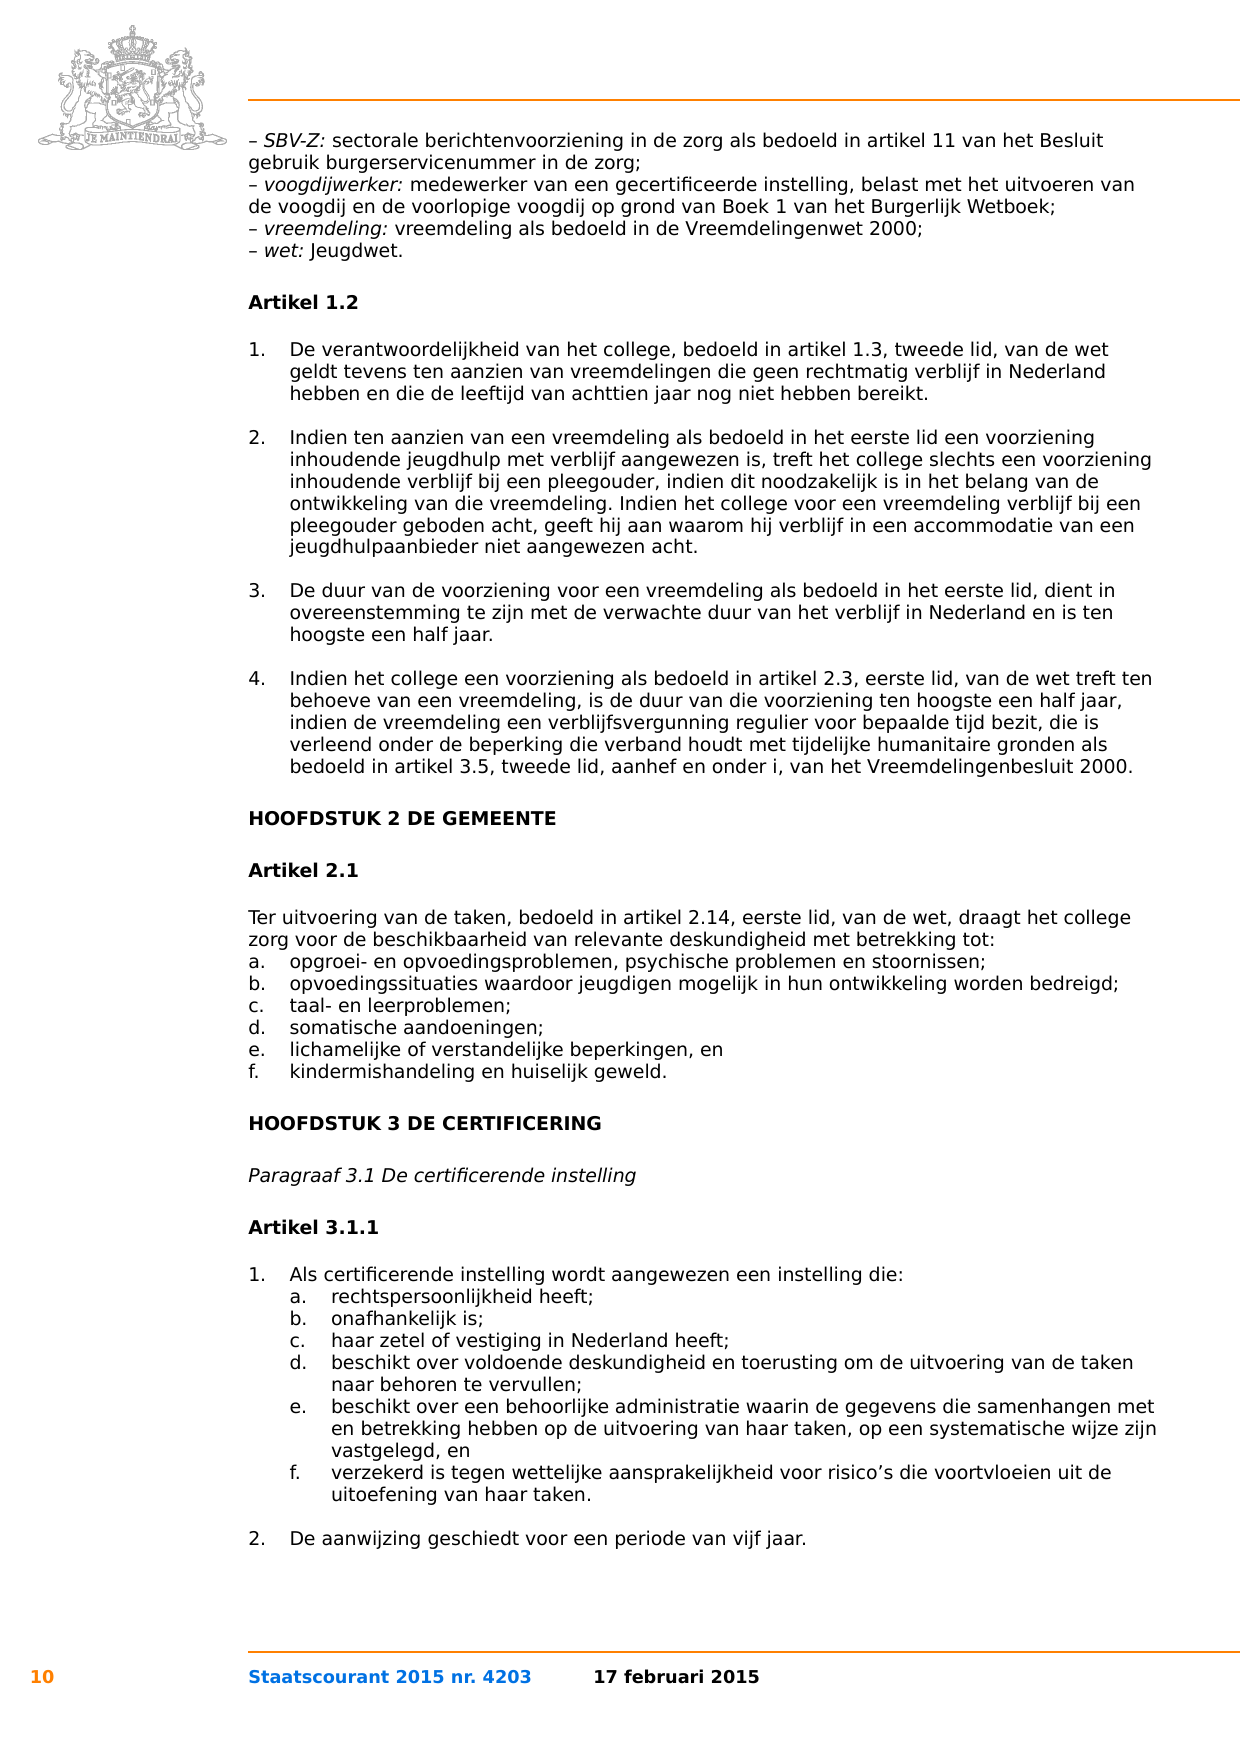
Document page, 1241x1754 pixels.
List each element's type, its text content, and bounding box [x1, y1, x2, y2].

text 1. De verantwoordelijkheid van het college, bedoeld in artikel 1.3, tweede lid, van de wet geldt tevens ten aanzien van vreemdelingen die geen rechtmatig verblijf in Nederland hebben en die de leeftijd van achttien jaar nog niet hebben bereikt. [248, 339, 1163, 405]
subtitle Artikel 2.1 [248, 860, 1163, 882]
picture [38, 25, 227, 150]
text 4. Indien het college een voorziening als bedoeld in artikel 2.3, eerste lid, van de wet treft ten behoeve van een vreemdeling, is de duur van die voorziening ten hoogste een half jaar, indien de vreemdeling een verblijfsvergunning regulier voor bepaalde tijd bezit, die is verleend onder de beperking die verband houdt met tijdelijke humanitaire gronden als bedoeld in artikel 3.5, tweede lid, aanhef en onder i, van het Vreemdelingenbesluit 2000. [248, 668, 1163, 778]
text f. kindermishandeling en huiselijk geweld. [248, 1061, 1163, 1083]
subtitle HOOFDSTUK 2 DE GEMEENTE [248, 808, 1163, 830]
text d. beschikt over voldoende deskundigheid en toerusting om de uitvoering van de taken naar behoren te vervullen; [289, 1352, 1163, 1396]
text Ter uitvoering van de taken, bedoeld in artikel 2.14, eerste lid, van de wet, draagt het college zorg voor de beschikbaarheid van relevante deskundigheid met betrekking tot: [248, 907, 1163, 951]
text – wet: Jeugdwet. [248, 240, 1163, 262]
subtitle Artikel 3.1.1 [248, 1217, 1163, 1239]
text c. taal- en leerproblemen; [248, 995, 1163, 1017]
subtitle Paragraaf 3.1 De certificerende instelling [248, 1165, 1163, 1187]
text d. somatische aandoeningen; [248, 1017, 1163, 1039]
text – SBV-Z: sectorale berichtenvoorziening in de zorg als bedoeld in artikel 11 van het Besluit gebruik burgerservicenummer in de zorg; [248, 130, 1163, 174]
text 2. De aanwijzing geschiedt voor een periode van vijf jaar. [248, 1527, 1163, 1549]
text – voogdijwerker: medewerker van een gecertificeerde instelling, belast met het uitvoeren van de voogdij en de voorlopige voogdij op grond van Boek 1 van het Burgerlijk Wetboek; [248, 174, 1163, 218]
text f. verzekerd is tegen wettelijke aansprakelijkheid voor risico’s die voortvloeien uit de uitoefening van haar taken. [289, 1462, 1163, 1506]
text a. opgroei- en opvoedingsproblemen, psychische problemen en stoornissen; [248, 951, 1163, 973]
subtitle HOOFDSTUK 3 DE CERTIFICERING [248, 1113, 1163, 1135]
text b. onafhankelijk is; [289, 1308, 1163, 1330]
subtitle Artikel 1.2 [248, 292, 1163, 314]
text c. haar zetel of vestiging in Nederland heeft; [289, 1330, 1163, 1352]
text 1. Als certificerende instelling wordt aangewezen een instelling die: [248, 1264, 1163, 1286]
text e. lichamelijke of verstandelijke beperkingen, en [248, 1039, 1163, 1061]
text a. rechtspersoonlijkheid heeft; [289, 1286, 1163, 1308]
text 3. De duur van de voorziening voor een vreemdeling als bedoeld in het eerste lid, dient in overeenstemming te zijn met de verwachte duur van het verblijf in Nederland en is ten hoogste een half jaar. [248, 580, 1163, 646]
text – vreemdeling: vreemdeling als bedoeld in de Vreemdelingenwet 2000; [248, 218, 1163, 240]
text 2. Indien ten aanzien van een vreemdeling als bedoeld in het eerste lid een voorziening inhoudende jeugdhulp met verblijf aangewezen is, treft het college slechts een voorziening inhoudende verblijf bij een pleegouder, indien dit noodzakelijk is in het belang van de ontwikkeling van die vreemdeling. Indien het college voor een vreemdeling verblijf bij een pleegouder geboden acht, geeft hij aan waarom hij verblijf in een accommodatie van een jeugdhulpaanbieder niet aangewezen acht. [248, 427, 1163, 558]
text e. beschikt over een behoorlijke administratie waarin de gegevens die samenhangen met en betrekking hebben op de uitvoering van haar taken, op een systematische wijze zijn vastgelegd, en [289, 1396, 1163, 1462]
text b. opvoedingssituaties waardoor jeugdigen mogelijk in hun ontwikkeling worden bedreigd; [248, 973, 1163, 995]
